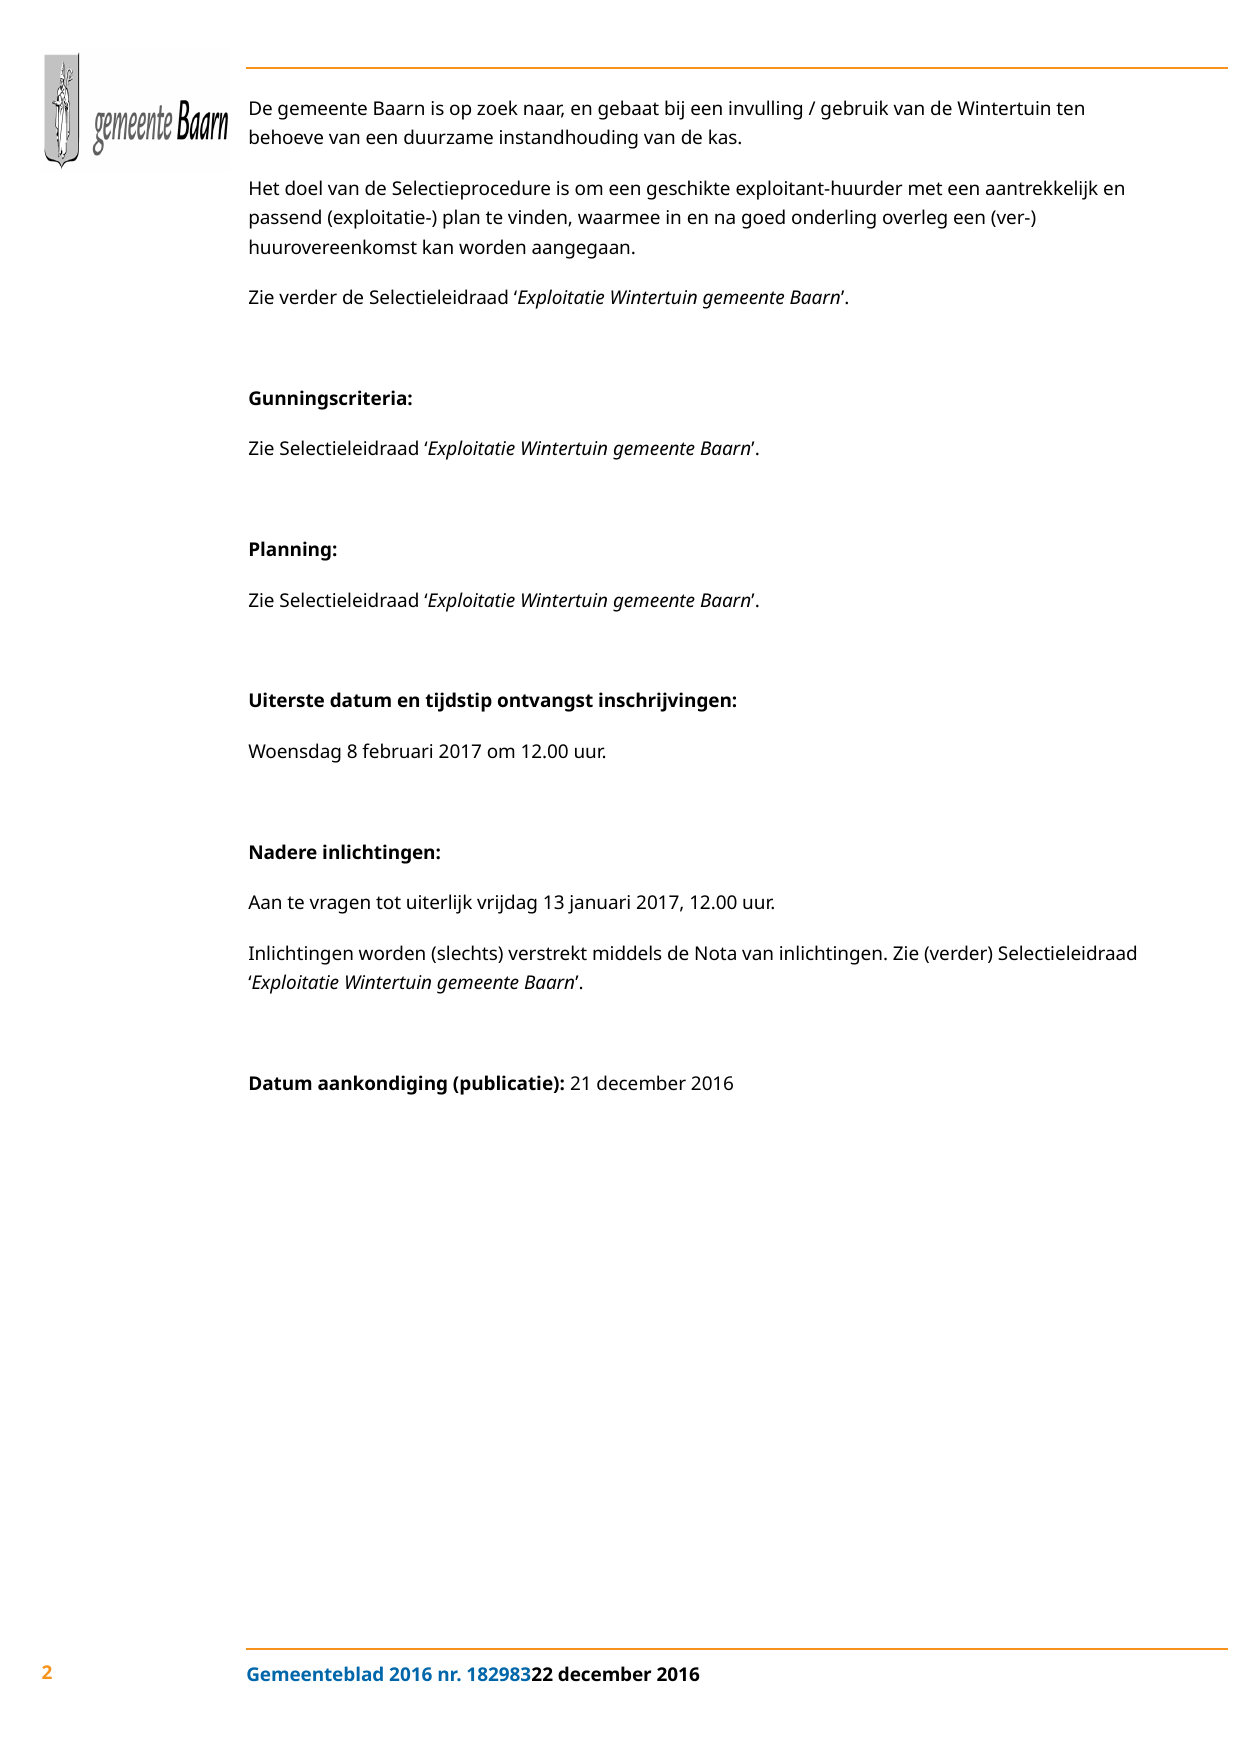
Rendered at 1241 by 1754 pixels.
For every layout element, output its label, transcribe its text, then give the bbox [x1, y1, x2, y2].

text Datum aankondiging (publicatie): 21 december 2016 [248, 1070, 1152, 1096]
text Zie verder de Selectieleidraad ‘Exploitatie Wintertuin gemeente Baarn’. [248, 284, 1152, 310]
text Nadere inlichtingen: [248, 839, 1152, 865]
text De gemeente Baarn is op zoek naar, en gebaat bij een invulling / gebruik van de Wintertuin ten behoeve van een duurzame instandhouding van de kas. [248, 95, 1152, 150]
text Inlichtingen worden (slechts) verstrekt middels de Nota van inlichtingen. Zie (verder) Selectieleidraad ‘Exploitatie Wintertuin gemeente Baarn’. [248, 940, 1152, 995]
picture [41, 47, 231, 172]
text Zie Selectieleidraad ‘Exploitatie Wintertuin gemeente Baarn’. [248, 587, 1152, 613]
text Zie Selectieleidraad ‘Exploitatie Wintertuin gemeente Baarn’. [248, 436, 1152, 461]
text Aan te vragen tot uiterlijk vrijdag 13 januari 2017, 12.00 uur. [248, 889, 1152, 915]
text Planning: [248, 536, 1152, 562]
text Uiterste datum en tijdstip ontvangst inschrijvingen: [248, 688, 1152, 713]
text Gunningscriteria: [248, 385, 1152, 411]
text Woensdag 8 februari 2017 om 12.00 uur. [248, 738, 1152, 764]
text Het doel van de Selectieprocedure is om een geschikte exploitant-huurder met een aantrekkelijk en passend (exploitatie-) plan te vinden, waarmee in en na goed onderling overleg een (ver-) huurovereenkomst kan worden aangegaan. [248, 175, 1152, 260]
